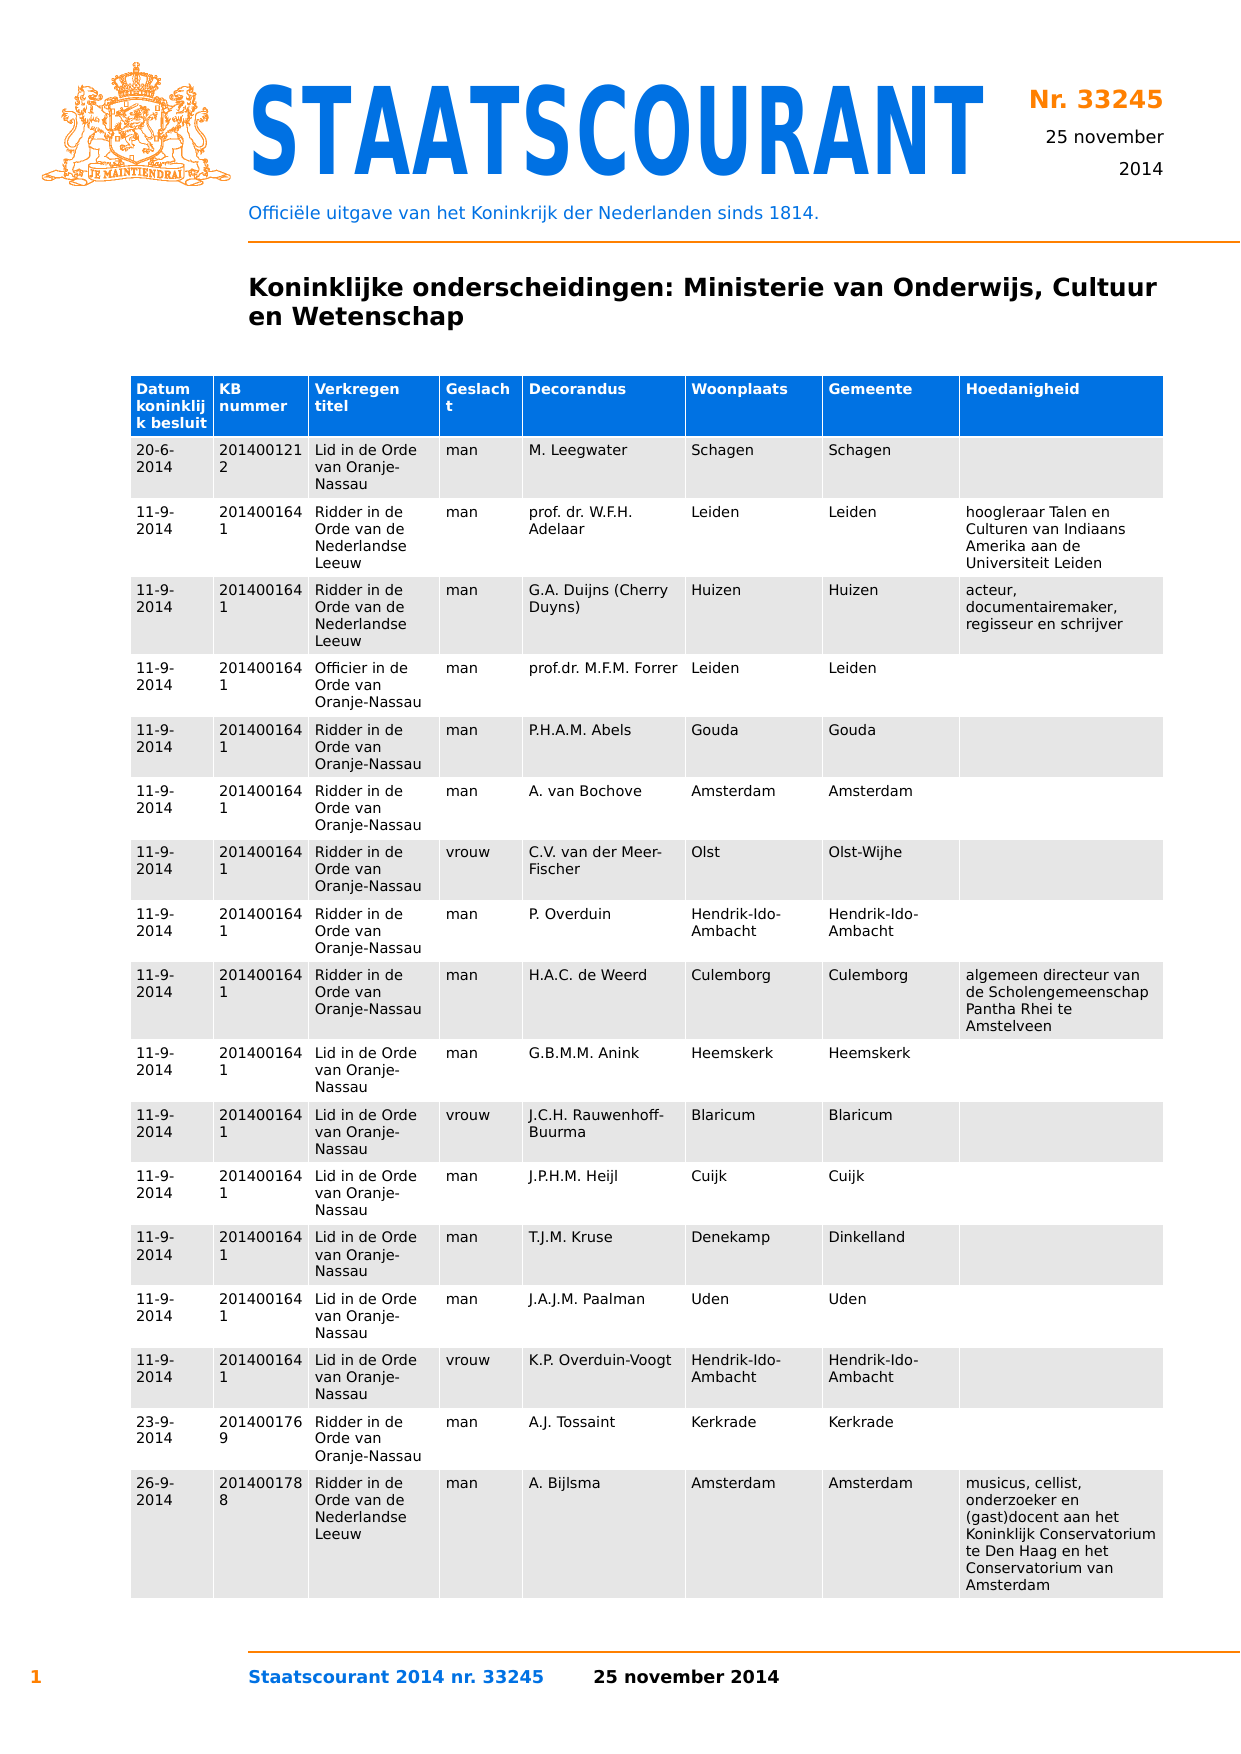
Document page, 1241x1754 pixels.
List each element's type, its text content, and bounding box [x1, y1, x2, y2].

table_header Nr. 33245 [998, 62, 1240, 121]
table_header STAATSCOURANT [248, 62, 998, 203]
table_cell 2014001641 [214, 1286, 308, 1346]
table_cell man [440, 577, 522, 654]
table_header KB nummer [214, 376, 308, 436]
table_cell vrouw [440, 1102, 522, 1162]
table_header Hoedanigheid [960, 376, 1163, 436]
table_cell 11-9-2014 [131, 962, 213, 1039]
table_cell [960, 1225, 1163, 1285]
table_cell [960, 717, 1163, 777]
table_cell Olst-Wijhe [823, 840, 959, 900]
table_cell [960, 1348, 1163, 1408]
table_cell Heemskerk [823, 1041, 959, 1101]
table_cell acteur, documentairemaker, regisseur en schrijver [960, 577, 1163, 654]
table_cell J.P.H.M. Heijl [523, 1163, 685, 1224]
table_cell [960, 1409, 1163, 1469]
table_cell A. van Bochove [523, 778, 685, 838]
table_cell man [440, 1470, 522, 1598]
table_cell P.H.A.M. Abels [523, 717, 685, 777]
table_cell hoogleraar Talen en Culturen van Indiaans Amerika aan de Universiteit Leiden [960, 499, 1163, 576]
table_cell [960, 840, 1163, 900]
table_header Geslacht [440, 376, 522, 436]
table_cell K.P. Overduin-Voogt [523, 1348, 685, 1408]
table_cell 2014001641 [214, 962, 308, 1039]
table_cell man [440, 1409, 522, 1469]
table_cell Lid in de Orde van Oranje-Nassau [309, 1163, 439, 1224]
table_cell Hendrik-Ido-Ambacht [686, 901, 822, 961]
table_cell vrouw [440, 1348, 522, 1408]
table_cell [960, 901, 1163, 961]
table_cell man [440, 1225, 522, 1285]
table_cell 11-9-2014 [131, 1225, 213, 1285]
table_cell Uden [686, 1286, 822, 1346]
table_cell prof.dr. M.F.M. Forrer [523, 656, 685, 716]
table_cell 20-6-2014 [131, 438, 213, 498]
table_cell vrouw [440, 840, 522, 900]
table_cell 11-9-2014 [131, 901, 213, 961]
table_cell 2014001641 [214, 1102, 308, 1162]
table_header Gemeente [823, 376, 959, 436]
table_cell 11-9-2014 [131, 778, 213, 838]
table_cell H.A.C. de Weerd [523, 962, 685, 1039]
table_cell Lid in de Orde van Oranje-Nassau [309, 1286, 439, 1346]
table_cell Cuijk [686, 1163, 822, 1224]
table_cell G.B.M.M. Anink [523, 1041, 685, 1101]
table_cell Denekamp [686, 1225, 822, 1285]
table_cell man [440, 499, 522, 576]
table_cell Culemborg [823, 962, 959, 1039]
table_cell man [440, 1163, 522, 1224]
table_header [25, 62, 248, 241]
table_cell man [440, 1041, 522, 1101]
table_cell man [440, 438, 522, 498]
table_cell 2014001641 [214, 1041, 308, 1101]
table_cell 2014001641 [214, 656, 308, 716]
table_cell Cuijk [823, 1163, 959, 1224]
table_cell 11-9-2014 [131, 1041, 213, 1101]
table_cell 11-9-2014 [131, 840, 213, 900]
table_cell Lid in de Orde van Oranje-Nassau [309, 1225, 439, 1285]
table_cell man [440, 656, 522, 716]
picture [41, 62, 231, 186]
table_cell Olst [686, 840, 822, 900]
table_cell Blaricum [686, 1102, 822, 1162]
table_cell 11-9-2014 [131, 1286, 213, 1346]
table_cell Ridder in de Orde van Oranje-Nassau [309, 962, 439, 1039]
table_cell algemeen directeur van de Scholengemeenschap Pantha Rhei te Amstelveen [960, 962, 1163, 1039]
table_cell 11-9-2014 [131, 1102, 213, 1162]
table_cell Lid in de Orde van Oranje-Nassau [309, 1041, 439, 1101]
table_cell 2014001788 [214, 1470, 308, 1598]
table_cell 2014001641 [214, 901, 308, 961]
table_cell Lid in de Orde van Oranje-Nassau [309, 1348, 439, 1408]
table_cell Kerkrade [686, 1409, 822, 1469]
table_cell 11-9-2014 [131, 499, 213, 576]
table_cell 2014 [998, 153, 1240, 203]
table_cell 26-9-2014 [131, 1470, 213, 1598]
table_cell Ridder in de Orde van Oranje-Nassau [309, 901, 439, 961]
table_cell P. Overduin [523, 901, 685, 961]
table_cell Blaricum [823, 1102, 959, 1162]
table_cell Schagen [686, 438, 822, 498]
table_cell man [440, 717, 522, 777]
table_cell A.J. Tossaint [523, 1409, 685, 1469]
table_cell Ridder in de Orde van Oranje-Nassau [309, 717, 439, 777]
table_cell Hendrik-Ido-Ambacht [823, 1348, 959, 1408]
table_cell J.C.H. Rauwenhoff-Buurma [523, 1102, 685, 1162]
table_cell [960, 778, 1163, 838]
table_header Datum koninklijk besluit [131, 376, 213, 436]
table_cell Amsterdam [823, 778, 959, 838]
table_cell Leiden [823, 656, 959, 716]
table_cell Leiden [686, 499, 822, 576]
table_cell T.J.M. Kruse [523, 1225, 685, 1285]
table_cell Culemborg [686, 962, 822, 1039]
table_cell [960, 1041, 1163, 1101]
table_cell 11-9-2014 [131, 656, 213, 716]
table_cell Hendrik-Ido-Ambacht [686, 1348, 822, 1408]
table_cell Leiden [686, 656, 822, 716]
table_cell M. Leegwater [523, 438, 685, 498]
table_cell Kerkrade [823, 1409, 959, 1469]
table_cell 25 november [998, 121, 1240, 153]
table_cell man [440, 901, 522, 961]
table_cell [960, 1286, 1163, 1346]
table_cell 2014001769 [214, 1409, 308, 1469]
table_cell Amsterdam [686, 1470, 822, 1598]
table_cell [960, 438, 1163, 498]
table_cell 2014001212 [214, 438, 308, 498]
table_cell [960, 1102, 1163, 1162]
table_cell Huizen [686, 577, 822, 654]
table_header Woonplaats [686, 376, 822, 436]
table_cell 2014001641 [214, 717, 308, 777]
table_cell G.A. Duijns (Cherry Duyns) [523, 577, 685, 654]
table_cell Ridder in de Orde van Oranje-Nassau [309, 840, 439, 900]
table_cell Ridder in de Orde van de Nederlandse Leeuw [309, 577, 439, 654]
table_cell Hendrik-Ido-Ambacht [823, 901, 959, 961]
table_cell Leiden [823, 499, 959, 576]
table_cell 2014001641 [214, 840, 308, 900]
table_cell Ridder in de Orde van de Nederlandse Leeuw [309, 1470, 439, 1598]
table_cell Amsterdam [686, 778, 822, 838]
table_cell 11-9-2014 [131, 717, 213, 777]
table_cell Dinkelland [823, 1225, 959, 1285]
table_cell 2014001641 [214, 778, 308, 838]
table_cell 2014001641 [214, 499, 308, 576]
table_cell Officier in de Orde van Oranje-Nassau [309, 656, 439, 716]
table_cell man [440, 1286, 522, 1346]
table_cell Huizen [823, 577, 959, 654]
table_cell J.A.J.M. Paalman [523, 1286, 685, 1346]
table_cell 2014001641 [214, 1225, 308, 1285]
table_cell Ridder in de Orde van Oranje-Nassau [309, 778, 439, 838]
table_cell [960, 1163, 1163, 1224]
table_cell Officiële uitgave van het Koninkrijk der Nederlanden sinds 1814. [248, 203, 1240, 241]
table_cell prof. dr. W.F.H. Adelaar [523, 499, 685, 576]
table_cell A. Bijlsma [523, 1470, 685, 1598]
table_cell Amsterdam [823, 1470, 959, 1598]
table_header Decorandus [523, 376, 685, 436]
table_cell Schagen [823, 438, 959, 498]
table_cell 11-9-2014 [131, 1348, 213, 1408]
table_cell Heemskerk [686, 1041, 822, 1101]
table_cell Ridder in de Orde van de Nederlandse Leeuw [309, 499, 439, 576]
table_cell 11-9-2014 [131, 1163, 213, 1224]
table_cell Ridder in de Orde van Oranje-Nassau [309, 1409, 439, 1469]
table_cell man [440, 778, 522, 838]
table_cell 2014001641 [214, 1348, 308, 1408]
table_cell Gouda [686, 717, 822, 777]
table_cell 2014001641 [214, 577, 308, 654]
table_cell musicus, cellist, onderzoeker en (gast)docent aan het Koninklijk Conservatorium te Den Haag en het Conservatorium van Amsterdam [960, 1470, 1163, 1598]
table_cell man [440, 962, 522, 1039]
table_cell Lid in de Orde van Oranje-Nassau [309, 438, 439, 498]
table_cell Uden [823, 1286, 959, 1346]
table_header Verkregen titel [309, 376, 439, 436]
subtitle Koninklijke onderscheidingen: Ministerie van Onderwijs, Cultuur en Wetenschap [248, 273, 1163, 331]
table_cell Gouda [823, 717, 959, 777]
table_cell C.V. van der Meer-Fischer [523, 840, 685, 900]
table_cell Lid in de Orde van Oranje-Nassau [309, 1102, 439, 1162]
table_cell 23-9-2014 [131, 1409, 213, 1469]
table_cell 2014001641 [214, 1163, 308, 1224]
table_cell [960, 656, 1163, 716]
table_cell 11-9-2014 [131, 577, 213, 654]
